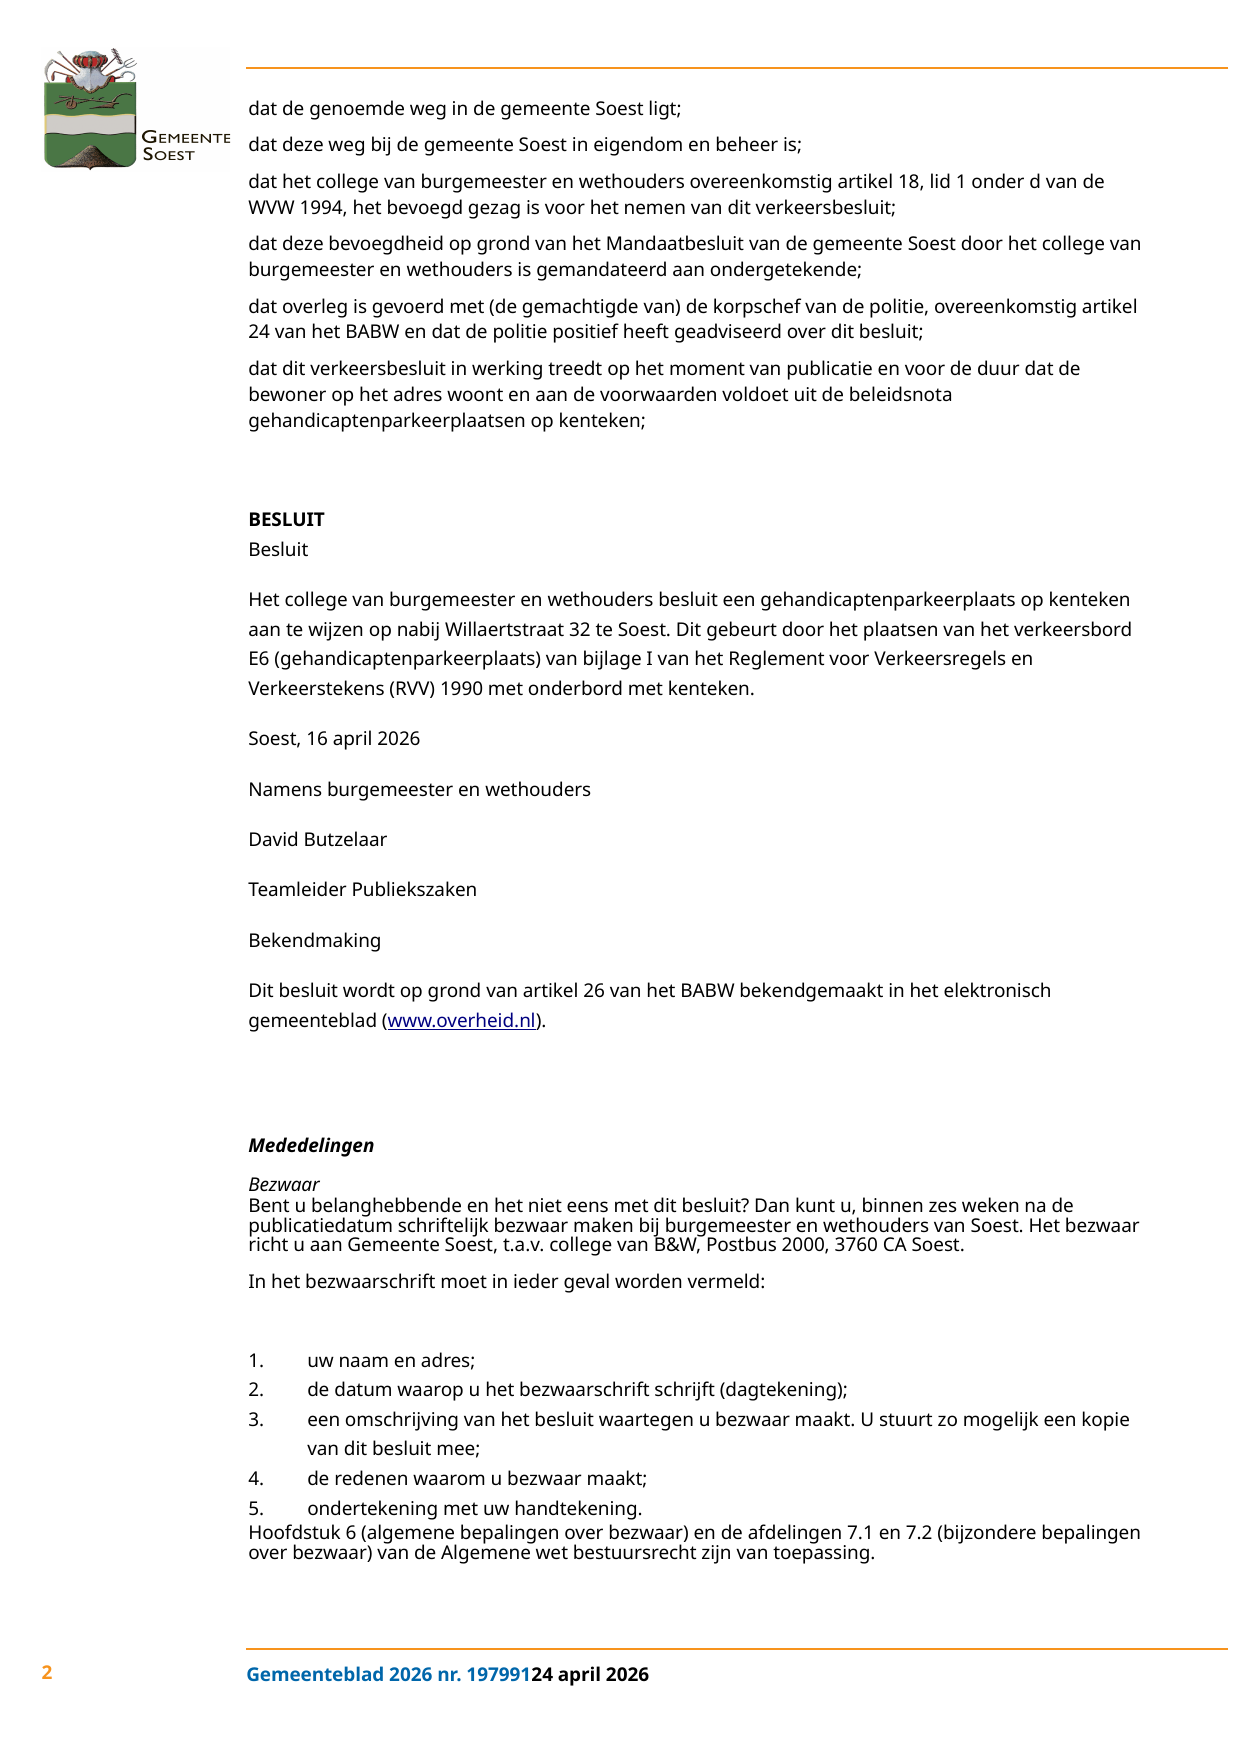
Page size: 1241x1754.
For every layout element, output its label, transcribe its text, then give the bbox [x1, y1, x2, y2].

text Hoofdstuk 6 (algemene bepalingen over bezwaar) en de afdelingen 7.1 en 7.2 (bijzondere bepalingen over bezwaar) van de Algemene wet bestuursrecht zijn van toepassing. [248, 1524, 1152, 1563]
text dat de genoemde weg in de gemeente Soest ligt; [248, 95, 1152, 121]
text David Butzelaar [248, 826, 1152, 852]
text Dit besluit wordt op grond van artikel 26 van het BABW bekendgemaakt in het elektronisch gemeenteblad (www.overheid.nl). [248, 977, 1152, 1033]
list uw naam en adres; [248, 1347, 1152, 1373]
text Soest, 16 april 2026 [248, 725, 1152, 751]
text Bezwaar [248, 1172, 1152, 1197]
text Namens burgemeester en wethouders [248, 776, 1152, 801]
text Bent u belanghebbende en het niet eens met dit besluit? Dan kunt u, binnen zes weken na de publicatiedatum schriftelijk bezwaar maken bij burgemeester en wethouders van Soest. Het bezwaar richt u aan Gemeente Soest, t.a.v. college van B&W, Postbus 2000, 3760 CA Soest. [248, 1197, 1152, 1255]
text dat deze bevoegdheid op grond van het Mandaatbesluit van de gemeente Soest door het college van burgemeester en wethouders is gemandateerd aan ondergetekende; [248, 231, 1152, 282]
text BESLUIT [248, 506, 1152, 532]
text Mededelingen [248, 1132, 1152, 1158]
list de redenen waarom u bezwaar maakt; [248, 1465, 1152, 1491]
text Bekendmaking [248, 927, 1152, 953]
list de datum waarop u het bezwaarschrift schrijft (dagtekening); [248, 1376, 1152, 1402]
text dat dit verkeersbesluit in werking treedt op het moment van publicatie en voor de duur dat de bewoner op het adres woont en aan de voorwaarden voldoet uit de beleidsnota gehandicaptenparkeerplaatsen op kenteken; [248, 355, 1152, 432]
text In het bezwaarschrift moet in ieder geval worden vermeld: [248, 1273, 1152, 1292]
picture [41, 47, 231, 172]
list een omschrijving van het besluit waartegen u bezwaar maakt. U stuurt zo mogelijk een kopie van dit besluit mee; [248, 1406, 1152, 1461]
text dat deze weg bij de gemeente Soest in eigendom en beheer is; [248, 131, 1152, 157]
text dat het college van burgemeester en wethouders overeenkomstig artikel 18, lid 1 onder d van de WVW 1994, het bevoegd gezag is voor het nemen van dit verkeersbesluit; [248, 168, 1152, 219]
text Teamleider Publiekszaken [248, 877, 1152, 902]
list ondertekening met uw handtekening. [248, 1495, 1152, 1521]
text dat overleg is gevoerd met (de gemachtigde van) de korpschef van de politie, overeenkomstig artikel 24 van het BABW en dat de politie positief heeft geadviseerd over dit besluit; [248, 293, 1152, 344]
text Het college van burgemeester en wethouders besluit een gehandicaptenparkeerplaats op kenteken aan te wijzen op nabij Willaertstraat 32 te Soest. Dit gebeurt door het plaatsen van het verkeersbord E6 (gehandicaptenparkeerplaats) van bijlage I van het Reglement voor Verkeersregels en Verkeerstekens (RVV) 1990 met onderbord met kenteken. [248, 586, 1152, 701]
text Besluit [248, 536, 1152, 561]
